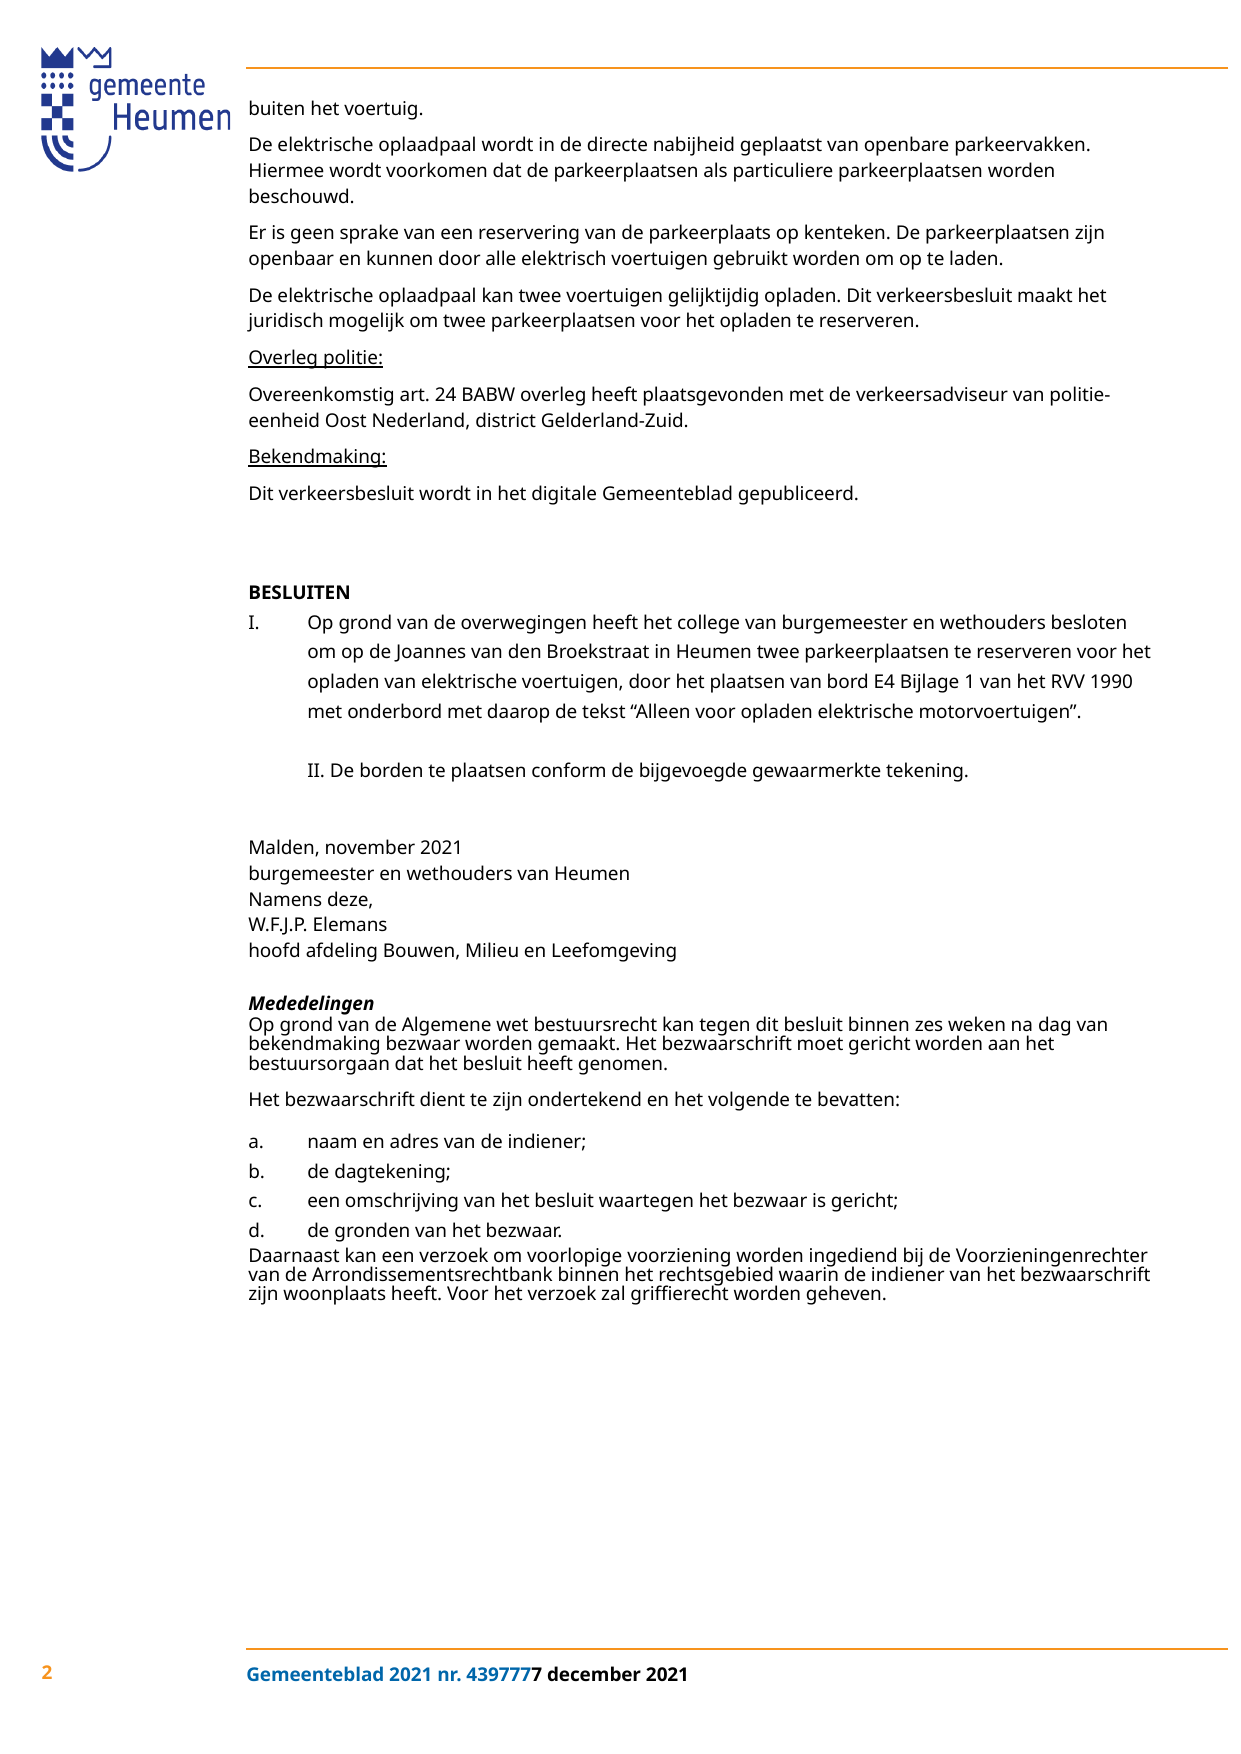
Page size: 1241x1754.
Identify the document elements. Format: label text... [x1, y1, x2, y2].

text buiten het voertuig. [248, 95, 1152, 121]
text Malden, november 2021 [248, 834, 1152, 860]
text Bekendmaking: [248, 443, 1152, 469]
text Mededelingen [248, 990, 1152, 1016]
text Overleg politie: [248, 344, 1152, 370]
text W.F.J.P. Elemans [248, 912, 1152, 937]
text hoofd afdeling Bouwen, Milieu en Leefomgeving [248, 937, 1152, 963]
text Overeenkomstig art. 24 BABW overleg heeft plaatsgevonden met de verkeersadviseur van politie-eenheid Oost Nederland, district Gelderland-Zuid. [248, 381, 1152, 432]
text De elektrische oplaadpaal kan twee voertuigen gelijktijdig opladen. Dit verkeersbesluit maakt het juridisch mogelijk om twee parkeerplaatsen voor het opladen te reserveren. [248, 282, 1152, 333]
list de dagtekening; [248, 1158, 1152, 1184]
text Namens deze, [248, 886, 1152, 912]
list II. De borden te plaatsen conform de bijgevoegde gewaarmerkte tekening. [248, 757, 1152, 783]
list de gronden van het bezwaar. [248, 1217, 1152, 1243]
picture [41, 47, 231, 172]
text De elektrische oplaadpaal wordt in de directe nabijheid geplaatst van openbare parkeervakken. Hiermee wordt voorkomen dat de parkeerplaatsen als particuliere parkeerplaatsen worden beschouwd. [248, 131, 1152, 209]
list een omschrijving van het besluit waartegen het bezwaar is gericht; [248, 1188, 1152, 1213]
list naam en adres van de indiener; [248, 1128, 1152, 1154]
text Op grond van de Algemene wet bestuursrecht kan tegen dit besluit binnen zes weken na dag van bekendmaking bezwaar worden gemaakt. Het bezwaarschrift moet gericht worden aan het bestuursorgaan dat het besluit heeft genomen. [248, 1016, 1152, 1074]
text burgemeester en wethouders van Heumen [248, 860, 1152, 886]
list Op grond van de overwegingen heeft het college van burgemeester en wethouders besloten om op de Joannes van den Broekstraat in Heumen twee parkeerplaatsen te reserveren voor het opladen van elektrische voertuigen, door het plaatsen van bord E4 Bijlage 1 van het RVV 1990 met onderbord met daarop de tekst “Alleen voor opladen elektrische motorvoertuigen”. [248, 609, 1152, 723]
text Het bezwaarschrift dient te zijn ondertekend en het volgende te bevatten: [248, 1091, 1152, 1111]
text Dit verkeersbesluit wordt in het digitale Gemeenteblad gepubliceerd. [248, 480, 1152, 506]
text Er is geen sprake van een reservering van de parkeerplaats op kenteken. De parkeerplaatsen zijn openbaar en kunnen door alle elektrisch voertuigen gebruikt worden om op te laden. [248, 219, 1152, 271]
text BESLUITEN [248, 579, 1152, 605]
text Daarnaast kan een verzoek om voorlopige voorziening worden ingediend bij de Voorzieningenrechter van de Arrondissementsrechtbank binnen het rechtsgebied waarin de indiener van het bezwaarschrift zijn woonplaats heeft. Voor het verzoek zal griffierecht worden geheven. [248, 1247, 1152, 1304]
